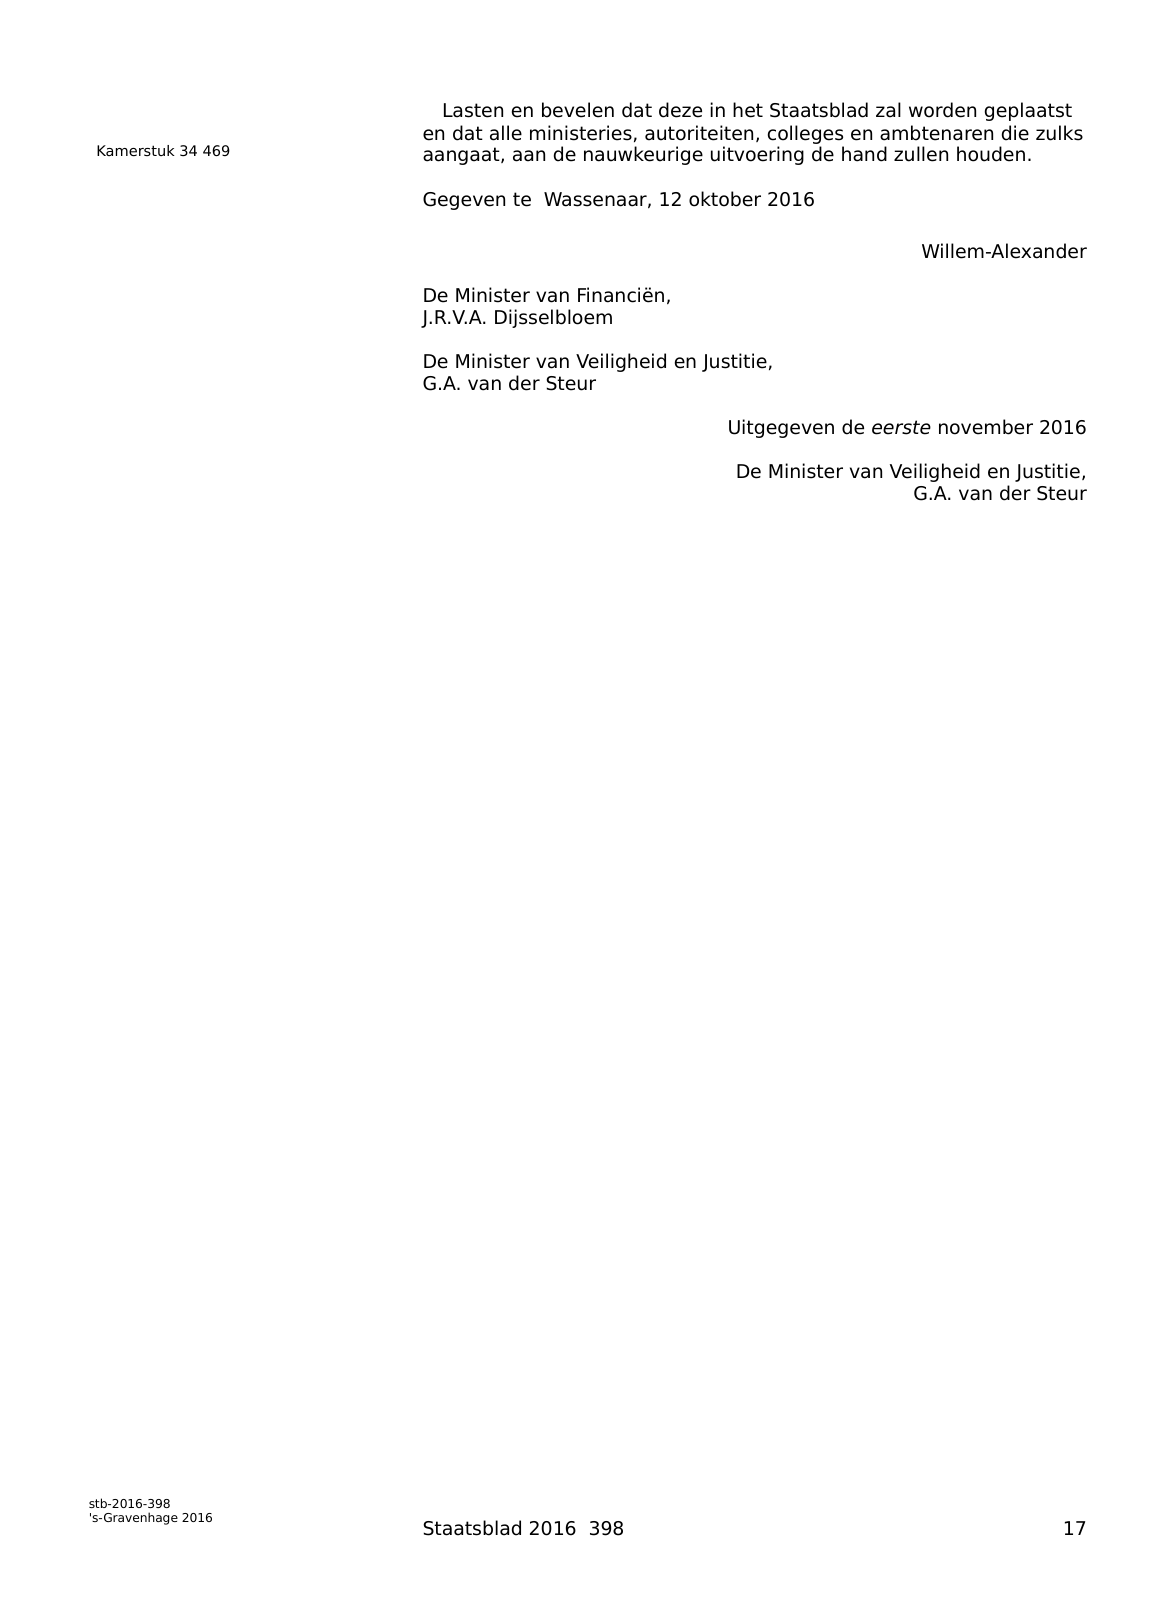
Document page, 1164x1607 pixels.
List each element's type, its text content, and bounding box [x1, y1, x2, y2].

text 's-Gravenhage 2016 [88, 1511, 323, 1525]
text De Minister van Veiligheid en Justitie, G.A. van der Steur [422, 461, 1087, 505]
text Gegeven te Wassenaar, 12 oktober 2016 [422, 188, 1087, 211]
text Kamerstuk 34 469 [77, 143, 396, 160]
text De Minister van Financiën, J.R.V.A. Dijsselbloem [422, 285, 1087, 329]
text Uitgegeven de eerste november 2016 [422, 417, 1087, 439]
text Lasten en bevelen dat deze in het Staatsblad zal worden geplaatst en dat alle ministeries, autoriteiten, colleges en ambtenaren die zulks aangaat, aan de nauwkeurige uitvoering de hand zullen houden. [422, 100, 1087, 166]
text Willem-Alexander [422, 241, 1087, 262]
text stb-2016-398 [88, 1497, 323, 1511]
text De Minister van Veiligheid en Justitie, G.A. van der Steur [422, 351, 1087, 395]
